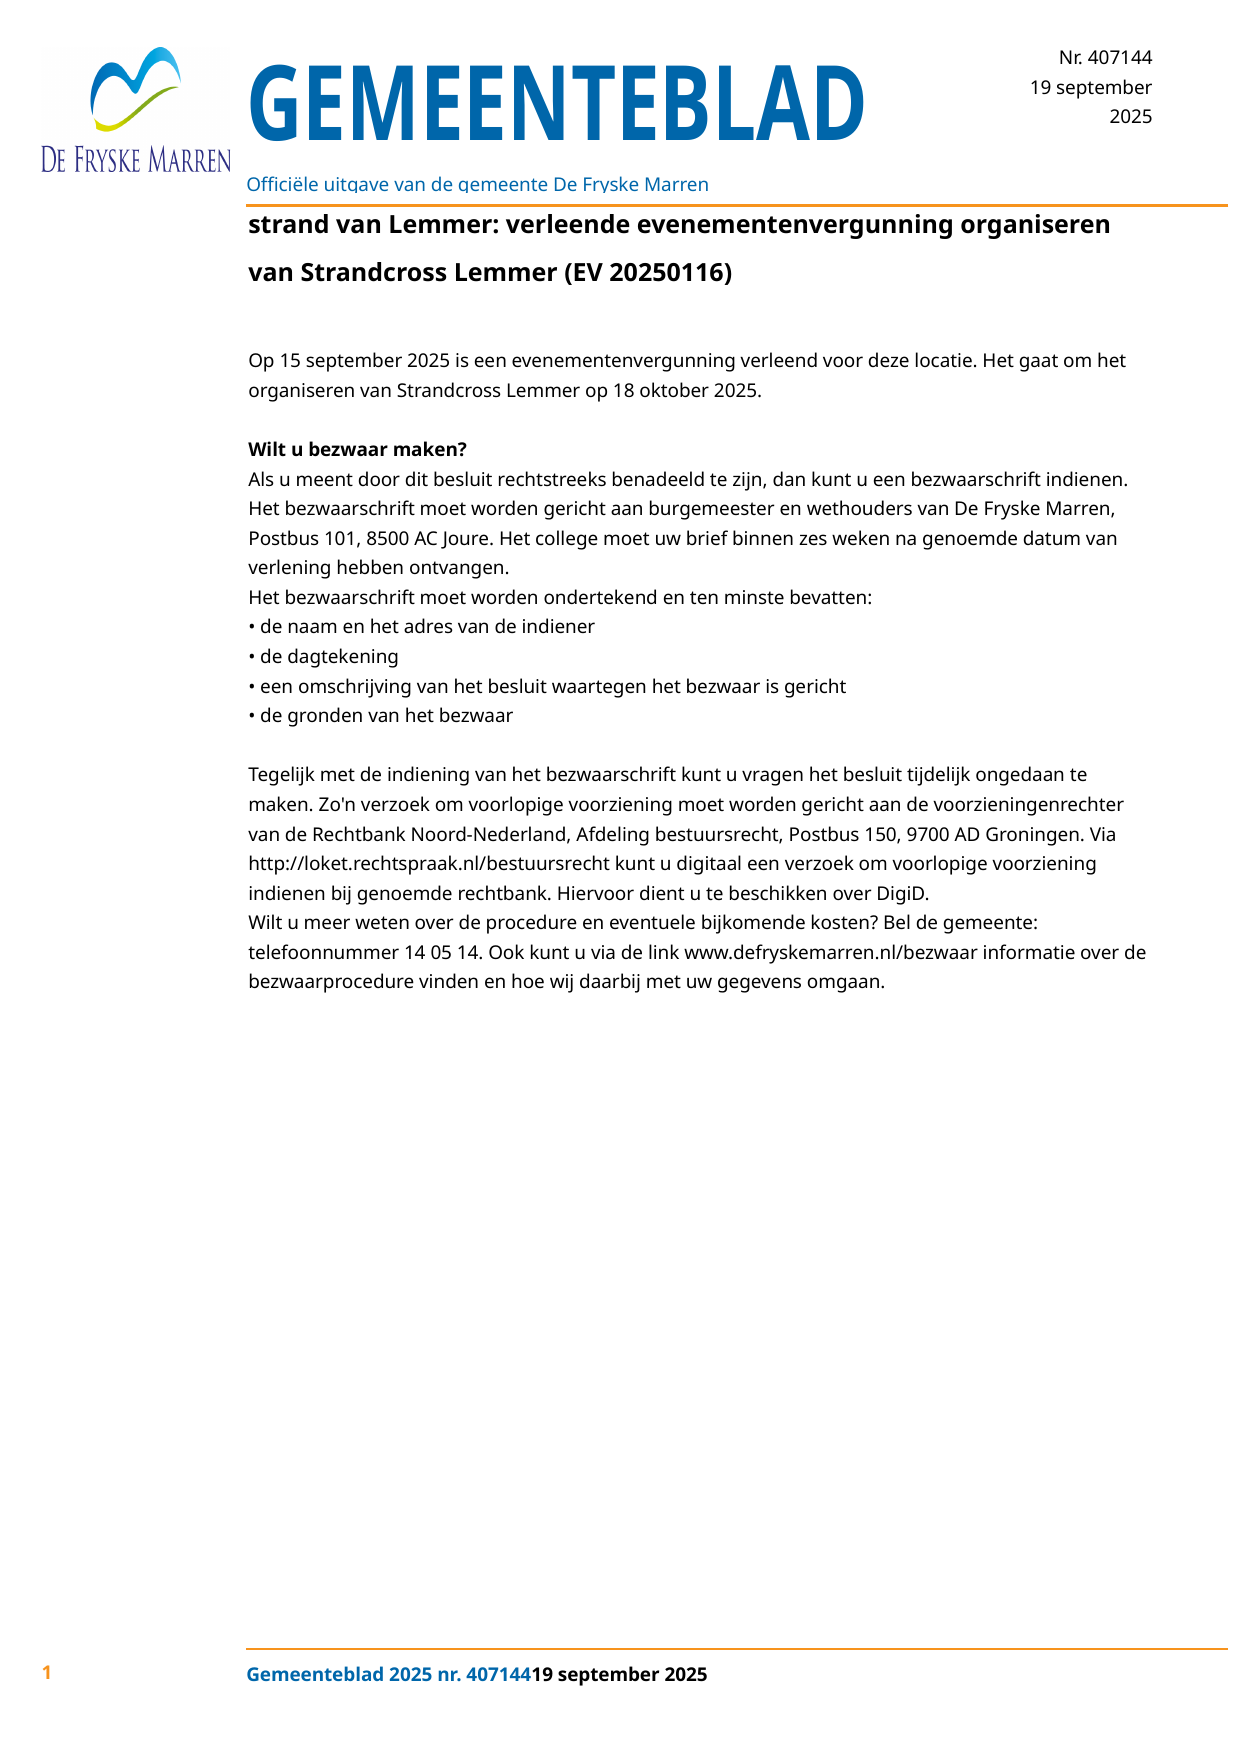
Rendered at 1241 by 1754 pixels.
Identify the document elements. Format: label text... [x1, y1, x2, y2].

text Op 15 september 2025 is een evenementenvergunning verleend voor deze locatie. Het gaat om het organiseren van Strandcross Lemmer op 18 oktober 2025. [248, 347, 1152, 403]
picture [41, 47, 231, 172]
text Tegelijk met de indiening van het bezwaarschrift kunt u vragen het besluit tijdelijk ongedaan te maken. Zo'n verzoek om voorlopige voorziening moet worden gericht aan de voorzieningenrechter van de Rechtbank Noord-Nederland, Afdeling bestuursrecht, Postbus 150, 9700 AD Groningen. Via http://loket.rechtspraak.nl/bestuursrecht kunt u digitaal een verzoek om voorlopige voorziening indienen bij genoemde rechtbank. Hiervoor dient u te beschikken over DigiD. [248, 762, 1152, 906]
text strand van Lemmer: verleende evenementenvergunning organiseren van Strandcross Lemmer (EV 20250116) [248, 207, 1152, 288]
text Wilt u bezwaar maken? [248, 436, 1152, 462]
text • een omschrijving van het besluit waartegen het bezwaar is gericht [248, 673, 1152, 699]
text Als u meent door dit besluit rechtstreeks benadeeld te zijn, dan kunt u een bezwaarschrift indienen. Het bezwaarschrift moet worden gericht aan burgemeester en wethouders van De Fryske Marren, Postbus 101, 8500 AC Joure. Het college moet uw brief binnen zes weken na genoemde datum van verlening hebben ontvangen. [248, 466, 1152, 580]
text • de gronden van het bezwaar [248, 702, 1152, 728]
text Het bezwaarschrift moet worden ondertekend en ten minste bevatten: [248, 584, 1152, 610]
text Wilt u meer weten over de procedure en eventuele bijkomende kosten? Bel de gemeente: telefoonnummer 14 05 14. Ook kunt u via de link www.defryskemarren.nl/bezwaar informatie over de bezwaarprocedure vinden en hoe wij daarbij met uw gegevens omgaan. [248, 909, 1152, 994]
text • de naam en het adres van de indiener [248, 614, 1152, 639]
text • de dagtekening [248, 643, 1152, 669]
